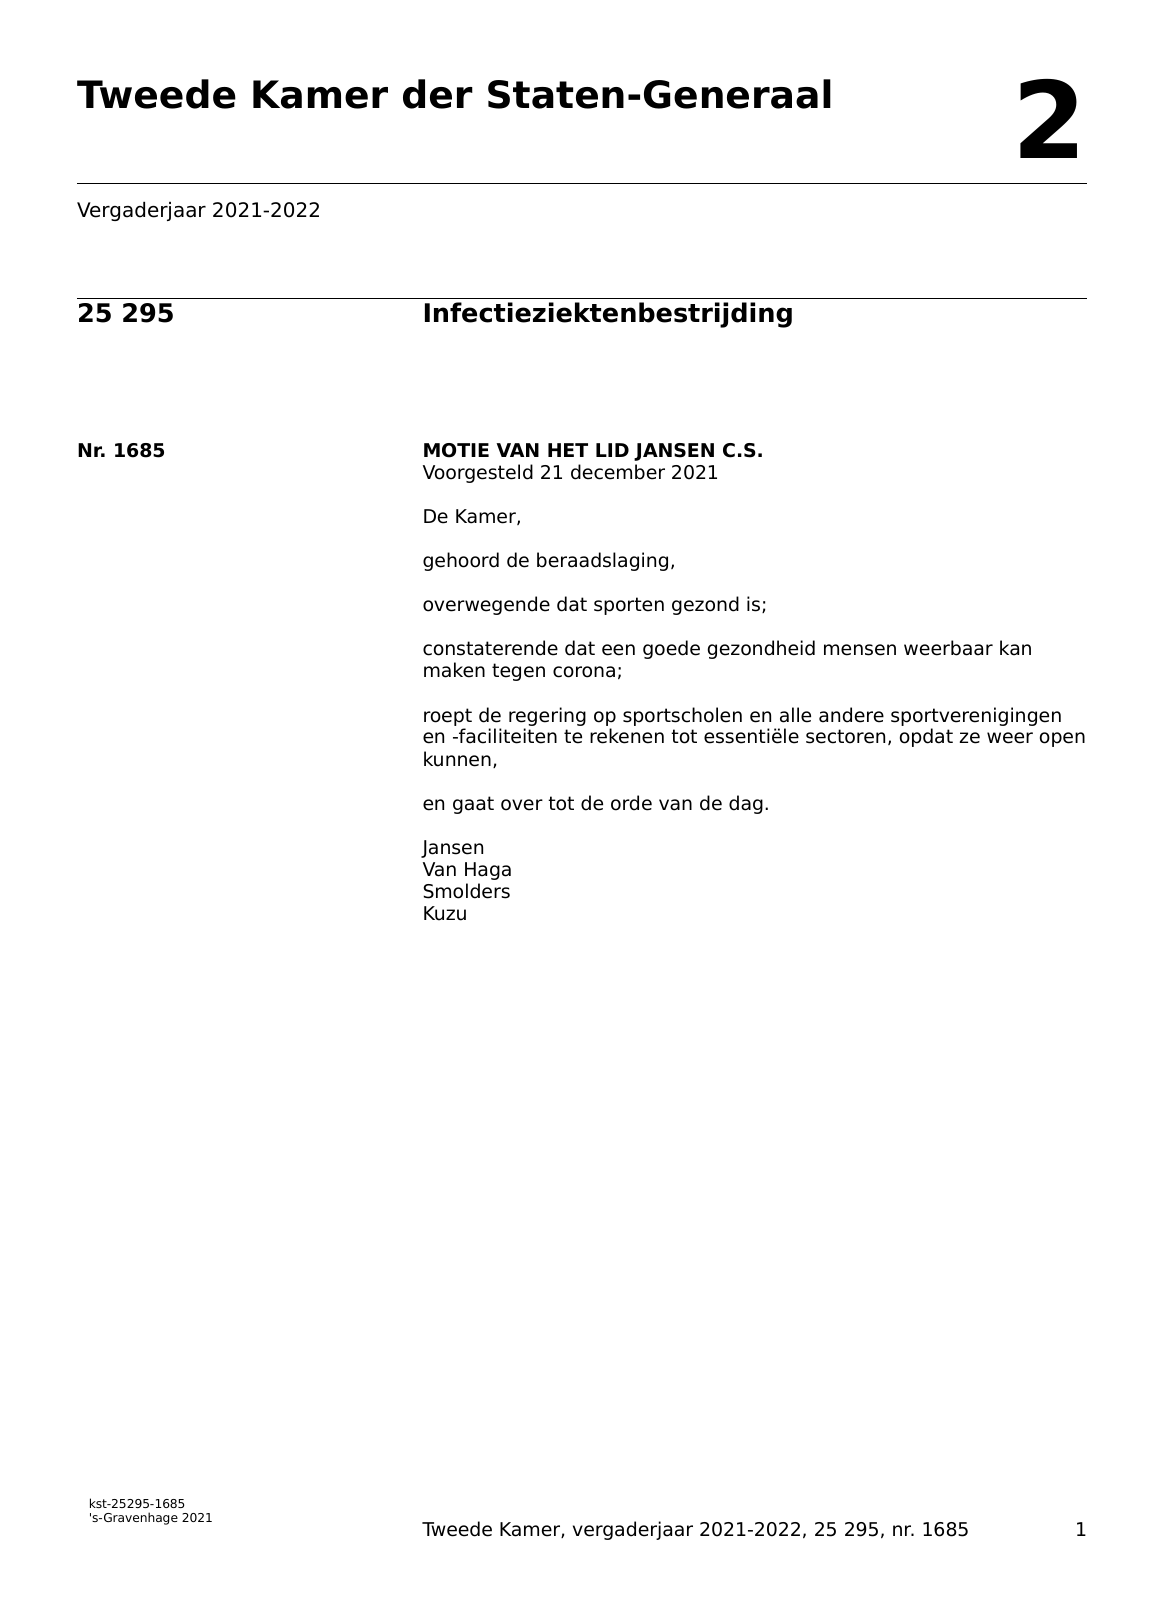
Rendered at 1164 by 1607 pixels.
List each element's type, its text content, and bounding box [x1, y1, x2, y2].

text kst-25295-1685 [88, 1497, 323, 1511]
table_cell Vergaderjaar 2021-2022 [77, 184, 1087, 298]
text Voorgesteld 21 december 2021 [422, 462, 1087, 484]
table_header Tweede Kamer der Staten-Generaal [77, 59, 886, 183]
text en gaat over tot de orde van de dag. [422, 793, 1087, 814]
text Kuzu [422, 903, 1087, 925]
text Smolders [422, 881, 1087, 903]
text Van Haga [422, 859, 1087, 881]
text gehoord de beraadslaging, [422, 550, 1087, 572]
subtitle Nr. 1685 MOTIE VAN HET LID JANSEN C.S. [77, 440, 1087, 462]
text De Kamer, [422, 506, 1087, 528]
text roept de regering op sportscholen en alle andere sportverenigingen en -faciliteiten te rekenen tot essentiële sectoren, opdat ze weer open kunnen, [422, 704, 1087, 770]
table_header 2 [886, 59, 1087, 183]
text Jansen [422, 837, 1087, 859]
subtitle 25 295 Infectieziektenbestrijding [77, 299, 1087, 329]
text 's-Gravenhage 2021 [88, 1511, 323, 1525]
text overwegende dat sporten gezond is; [422, 594, 1087, 616]
text constaterende dat een goede gezondheid mensen weerbaar kan maken tegen corona; [422, 638, 1087, 682]
